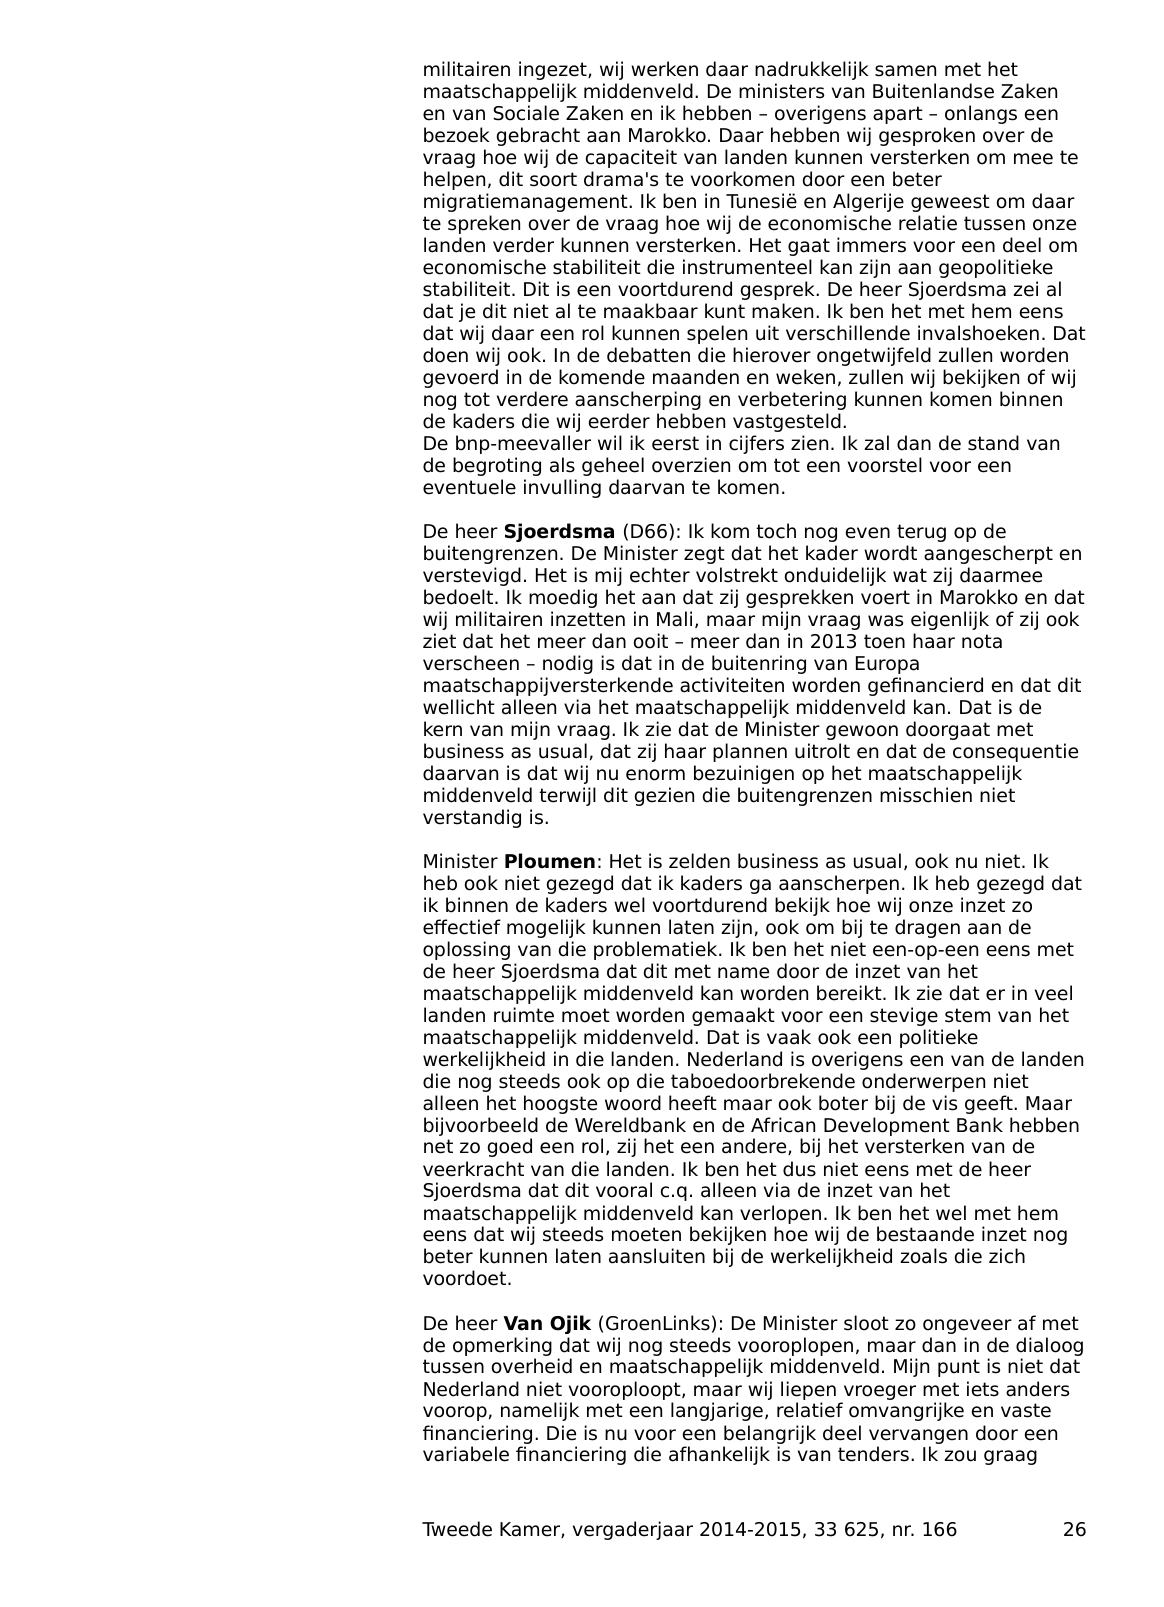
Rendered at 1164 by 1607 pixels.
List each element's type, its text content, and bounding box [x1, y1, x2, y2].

text De heer Van Ojik (GroenLinks): De Minister sloot zo ongeveer af met de opmerking dat wij nog steeds vooroplopen, maar dan in de dialoog tussen overheid en maatschappelijk middenveld. Mijn punt is niet dat Nederland niet vooroploopt, maar wij liepen vroeger met iets anders voorop, namelijk met een langjarige, relatief omvangrijke en vaste financiering. Die is nu voor een belangrijk deel vervangen door een variabele financiering die afhankelijk is van tenders. Ik zou graag [422, 1312, 1087, 1466]
text Minister Ploumen: Het is zelden business as usual, ook nu niet. Ik heb ook niet gezegd dat ik kaders ga aanscherpen. Ik heb gezegd dat ik binnen de kaders wel voortdurend bekijk hoe wij onze inzet zo effectief mogelijk kunnen laten zijn, ook om bij te dragen aan de oplossing van die problematiek. Ik ben het niet een-op-een eens met de heer Sjoerdsma dat dit met name door de inzet van het maatschappelijk middenveld kan worden bereikt. Ik zie dat er in veel landen ruimte moet worden gemaakt voor een stevige stem van het maatschappelijk middenveld. Dat is vaak ook een politieke werkelijkheid in die landen. Nederland is overigens een van de landen die nog steeds ook op die taboedoorbrekende onderwerpen niet alleen het hoogste woord heeft maar ook boter bij de vis geeft. Maar bijvoorbeeld de Wereldbank en de African Development Bank hebben net zo goed een rol, zij het een andere, bij het versterken van de veerkracht van die landen. Ik ben het dus niet eens met de heer Sjoerdsma dat dit vooral c.q. alleen via de inzet van het maatschappelijk middenveld kan verlopen. Ik ben het wel met hem eens dat wij steeds moeten bekijken hoe wij de bestaande inzet nog beter kunnen laten aansluiten bij de werkelijkheid zoals die zich voordoet. [422, 851, 1087, 1290]
text militairen ingezet, wij werken daar nadrukkelijk samen met het maatschappelijk middenveld. De ministers van Buitenlandse Zaken en van Sociale Zaken en ik hebben – overigens apart – onlangs een bezoek gebracht aan Marokko. Daar hebben wij gesproken over de vraag hoe wij de capaciteit van landen kunnen versterken om mee te helpen, dit soort drama's te voorkomen door een beter migratiemanagement. Ik ben in Tunesië en Algerije geweest om daar te spreken over de vraag hoe wij de economische relatie tussen onze landen verder kunnen versterken. Het gaat immers voor een deel om economische stabiliteit die instrumenteel kan zijn aan geopolitieke stabiliteit. Dit is een voortdurend gesprek. De heer Sjoerdsma zei al dat je dit niet al te maakbaar kunt maken. Ik ben het met hem eens dat wij daar een rol kunnen spelen uit verschillende invalshoeken. Dat doen wij ook. In de debatten die hierover ongetwijfeld zullen worden gevoerd in de komende maanden en weken, zullen wij bekijken of wij nog tot verdere aanscherping en verbetering kunnen komen binnen de kaders die wij eerder hebben vastgesteld. [422, 59, 1087, 433]
text De bnp-meevaller wil ik eerst in cijfers zien. Ik zal dan de stand van de begroting als geheel overzien om tot een voorstel voor een eventuele invulling daarvan te komen. [422, 433, 1087, 499]
text De heer Sjoerdsma (D66): Ik kom toch nog even terug op de buitengrenzen. De Minister zegt dat het kader wordt aangescherpt en verstevigd. Het is mij echter volstrekt onduidelijk wat zij daarmee bedoelt. Ik moedig het aan dat zij gesprekken voert in Marokko en dat wij militairen inzetten in Mali, maar mijn vraag was eigenlijk of zij ook ziet dat het meer dan ooit – meer dan in 2013 toen haar nota verscheen – nodig is dat in de buitenring van Europa maatschappijversterkende activiteiten worden gefinancierd en dat dit wellicht alleen via het maatschappelijk middenveld kan. Dat is de kern van mijn vraag. Ik zie dat de Minister gewoon doorgaat met business as usual, dat zij haar plannen uitrolt en dat de consequentie daarvan is dat wij nu enorm bezuinigen op het maatschappelijk middenveld terwijl dit gezien die buitengrenzen misschien niet verstandig is. [422, 521, 1087, 828]
